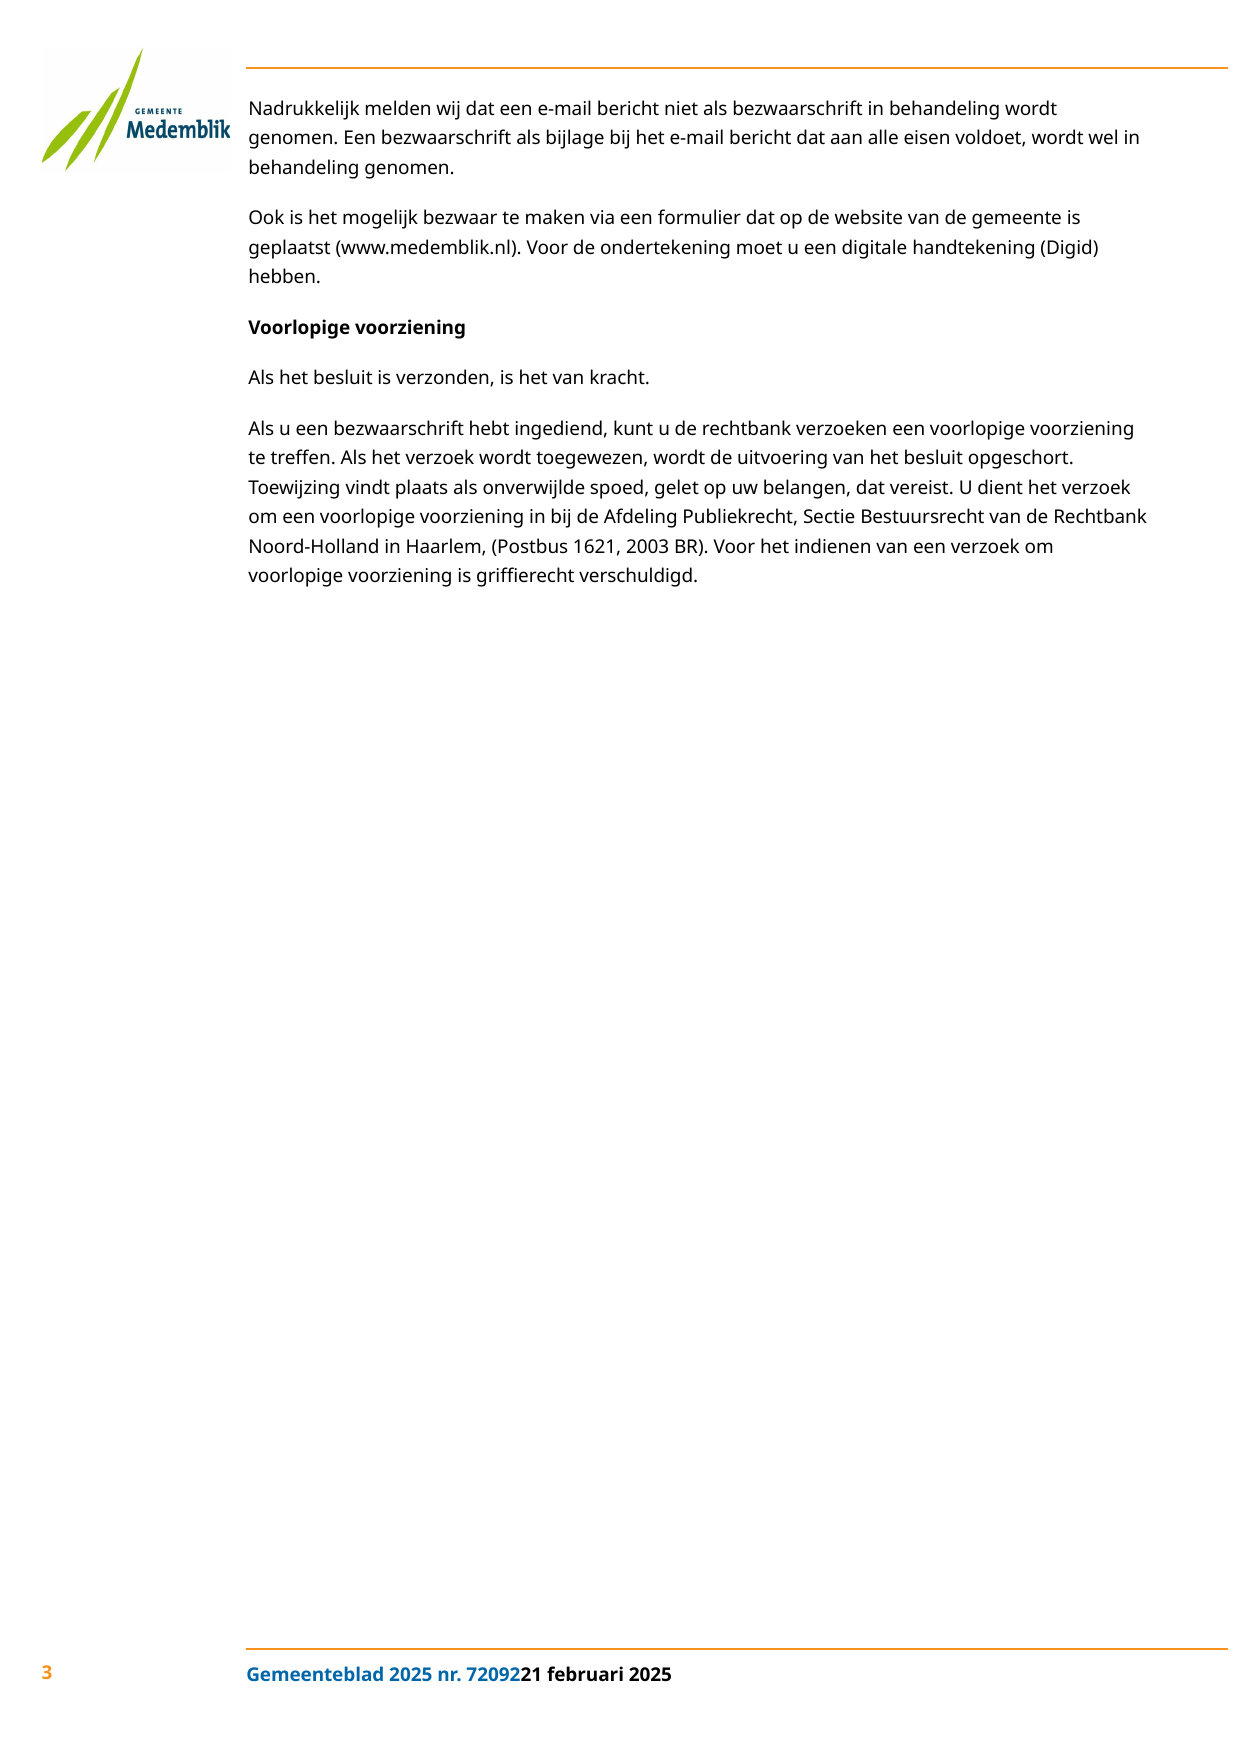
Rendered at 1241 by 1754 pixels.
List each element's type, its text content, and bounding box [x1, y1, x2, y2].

text Voorlopige voorziening [248, 314, 1152, 340]
text Ook is het mogelijk bezwaar te maken via een formulier dat op de website van de gemeente is geplaatst (www.medemblik.nl). Voor de ondertekening moet u een digitale handtekening (Digid) hebben. [248, 204, 1152, 289]
picture [41, 47, 231, 172]
text Als u een bezwaarschrift hebt ingediend, kunt u de rechtbank verzoeken een voorlopige voorziening te treffen. Als het verzoek wordt toegewezen, wordt de uitvoering van het besluit opgeschort. Toewijzing vindt plaats als onverwijlde spoed, gelet op uw belangen, dat vereist. U dient het verzoek om een voorlopige voorziening in bij de Afdeling Publiekrecht, Sectie Bestuursrecht van de Rechtbank Noord-Holland in Haarlem, (Postbus 1621, 2003 BR). Voor het indienen van een verzoek om voorlopige voorziening is griffierecht verschuldigd. [248, 415, 1152, 588]
text Als het besluit is verzonden, is het van kracht. [248, 364, 1152, 390]
text Nadrukkelijk melden wij dat een e-mail bericht niet als bezwaarschrift in behandeling wordt genomen. Een bezwaarschrift als bijlage bij het e-mail bericht dat aan alle eisen voldoet, wordt wel in behandeling genomen. [248, 95, 1152, 180]
